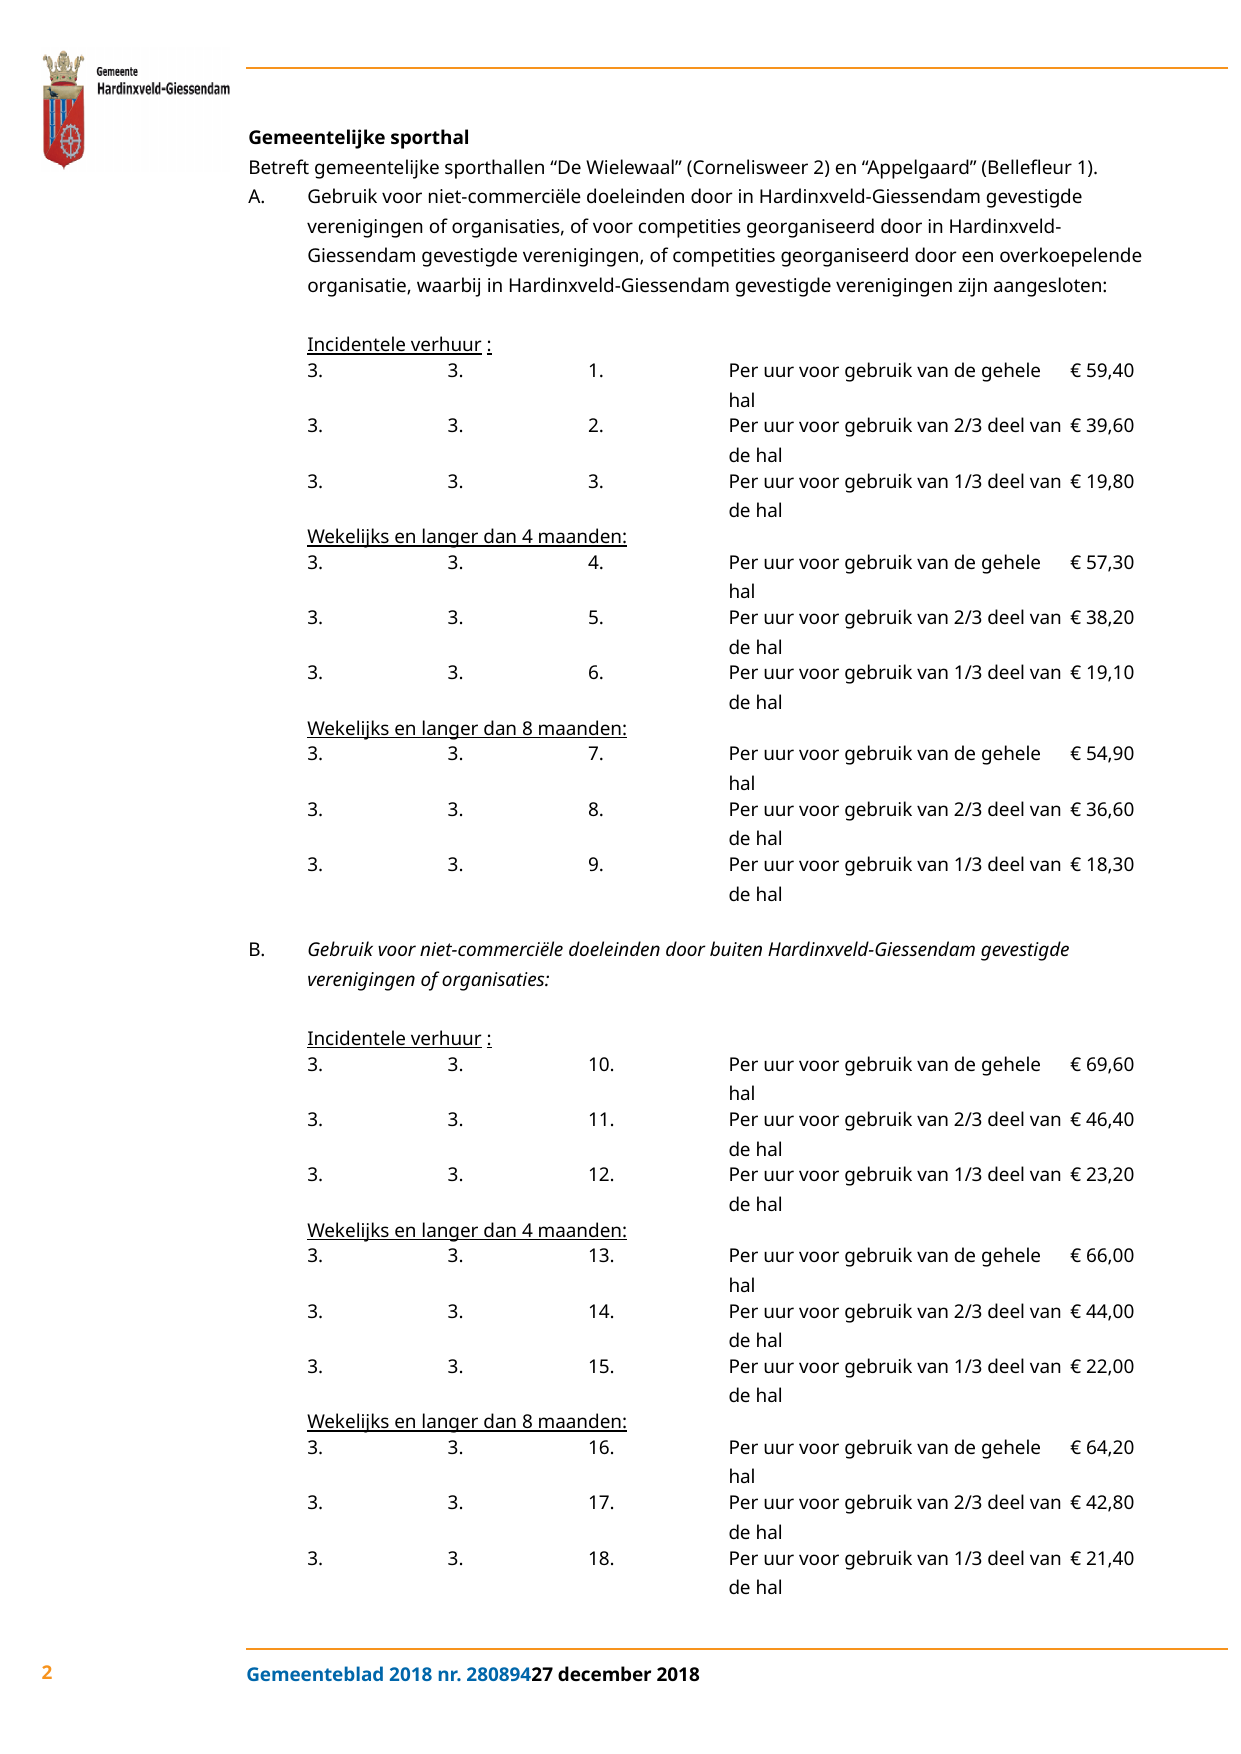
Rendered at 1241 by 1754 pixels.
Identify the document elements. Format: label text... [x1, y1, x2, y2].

table_cell € 18,30 [1070, 851, 1211, 907]
table_cell 3. [307, 1161, 447, 1217]
table_cell 3. [448, 660, 588, 715]
table_cell € 21,40 [1070, 1545, 1211, 1600]
table_cell € 22,00 [1070, 1353, 1211, 1408]
table_cell 3. [588, 468, 728, 523]
table_cell Wekelijks en langer dan 4 maanden: [307, 1217, 1211, 1242]
table_cell € 39,60 [1070, 413, 1211, 468]
table_cell € 46,40 [1070, 1106, 1211, 1161]
table_cell 2. [588, 413, 728, 468]
table_header Incidentele verhuur : [307, 332, 1211, 357]
table_cell Per uur voor gebruik van de gehele hal [728, 549, 1070, 604]
table_cell 3. [448, 741, 588, 796]
table_cell 3. [448, 796, 588, 851]
table_cell 13. [588, 1243, 728, 1298]
table_cell Per uur voor gebruik van 2/3 deel van de hal [728, 413, 1070, 468]
table_cell 18. [588, 1545, 728, 1600]
table_cell 3. [307, 1106, 447, 1161]
table_cell 3. [448, 851, 588, 907]
table_cell 3. [307, 1545, 447, 1600]
table_cell Wekelijks en langer dan 8 maanden: [307, 1409, 1211, 1434]
table_cell Per uur voor gebruik van de gehele hal [728, 1051, 1070, 1106]
table_cell € 64,20 [1070, 1434, 1211, 1489]
table_cell Per uur voor gebruik van 1/3 deel van de hal [728, 1161, 1070, 1217]
table_cell 3. [448, 1545, 588, 1600]
table_cell 3. [307, 1434, 447, 1489]
picture [41, 47, 231, 172]
table_cell 3. [307, 1051, 447, 1106]
table_cell 3. [448, 1353, 588, 1408]
table_cell Per uur voor gebruik van 2/3 deel van de hal [728, 604, 1070, 659]
table_header Incidentele verhuur : [307, 1025, 1211, 1051]
table_cell 3. [307, 1243, 447, 1298]
table_cell 3. [307, 1490, 447, 1545]
table_cell 9. [588, 851, 728, 907]
table_cell 3. [448, 1490, 588, 1545]
table_cell 17. [588, 1490, 728, 1545]
table_cell 12. [588, 1161, 728, 1217]
table_cell 10. [588, 1051, 728, 1106]
table_cell 15. [588, 1353, 728, 1408]
table_cell Per uur voor gebruik van 1/3 deel van de hal [728, 468, 1070, 523]
table_cell 8. [588, 796, 728, 851]
table_cell Per uur voor gebruik van 2/3 deel van de hal [728, 1490, 1070, 1545]
table_cell € 23,20 [1070, 1161, 1211, 1217]
table_cell 3. [448, 1298, 588, 1353]
table_cell € 59,40 [1070, 357, 1211, 413]
table_cell 1. [588, 357, 728, 413]
table_cell 3. [307, 413, 447, 468]
table_cell 6. [588, 660, 728, 715]
list Gebruik voor niet-commerciële doeleinden door in Hardinxveld-Giessendam gevestigde verenigingen of organisaties, of voor competities georganiseerd door in Hardinxveld-Giessendam gevestigde verenigingen, of competities georganiseerd door een overkoepelende organisatie, waarbij in Hardinxveld-Giessendam gevestigde verenigingen zijn aangesloten: [248, 183, 1152, 298]
table_cell € 57,30 [1070, 549, 1211, 604]
table_cell 3. [448, 1051, 588, 1106]
table_cell Per uur voor gebruik van de gehele hal [728, 1434, 1070, 1489]
table_cell 3. [448, 604, 588, 659]
table_cell € 38,20 [1070, 604, 1211, 659]
table_cell € 44,00 [1070, 1298, 1211, 1353]
table_cell Per uur voor gebruik van de gehele hal [728, 357, 1070, 413]
table_cell 14. [588, 1298, 728, 1353]
table_cell € 36,60 [1070, 796, 1211, 851]
table_cell 11. [588, 1106, 728, 1161]
table_cell 16. [588, 1434, 728, 1489]
table_cell € 19,10 [1070, 660, 1211, 715]
table_cell 3. [448, 1243, 588, 1298]
table_cell € 69,60 [1070, 1051, 1211, 1106]
text Betreft gemeentelijke sporthallen “De Wielewaal” (Cornelisweer 2) en “Appelgaard” (Bellefleur 1). [248, 154, 1152, 180]
table_cell 3. [448, 357, 588, 413]
table_cell 3. [448, 413, 588, 468]
table_cell € 42,80 [1070, 1490, 1211, 1545]
table_cell Per uur voor gebruik van 2/3 deel van de hal [728, 1298, 1070, 1353]
table_cell Per uur voor gebruik van 1/3 deel van de hal [728, 851, 1070, 907]
table_cell 3. [448, 468, 588, 523]
table_cell Wekelijks en langer dan 8 maanden: [307, 715, 1211, 741]
table_cell 3. [307, 851, 447, 907]
table_cell Per uur voor gebruik van de gehele hal [728, 741, 1070, 796]
table_cell 4. [588, 549, 728, 604]
table_cell Per uur voor gebruik van 1/3 deel van de hal [728, 1545, 1070, 1600]
table_cell 7. [588, 741, 728, 796]
table_cell € 19,80 [1070, 468, 1211, 523]
table_cell Per uur voor gebruik van 2/3 deel van de hal [728, 1106, 1070, 1161]
text Gemeentelijke sporthal [248, 124, 1152, 150]
table_cell 3. [307, 468, 447, 523]
table_cell 3. [307, 660, 447, 715]
table_cell 3. [448, 1106, 588, 1161]
table_cell Per uur voor gebruik van 1/3 deel van de hal [728, 660, 1070, 715]
table_cell 3. [307, 549, 447, 604]
table_cell Wekelijks en langer dan 4 maanden: [307, 523, 1211, 549]
table_cell Per uur voor gebruik van de gehele hal [728, 1243, 1070, 1298]
table_cell 3. [448, 1161, 588, 1217]
table_cell € 54,90 [1070, 741, 1211, 796]
table_cell 5. [588, 604, 728, 659]
table_cell 3. [307, 796, 447, 851]
table_cell 3. [448, 549, 588, 604]
table_cell 3. [307, 604, 447, 659]
table_cell 3. [307, 741, 447, 796]
table_cell 3. [307, 1353, 447, 1408]
list Gebruik voor niet-commerciële doeleinden door buiten Hardinxveld-Giessendam gevestigde verenigingen of organisaties: [248, 936, 1152, 992]
table_cell € 66,00 [1070, 1243, 1211, 1298]
table_cell Per uur voor gebruik van 2/3 deel van de hal [728, 796, 1070, 851]
table_cell Per uur voor gebruik van 1/3 deel van de hal [728, 1353, 1070, 1408]
table_cell 3. [307, 1298, 447, 1353]
table_cell 3. [448, 1434, 588, 1489]
table_cell 3. [307, 357, 447, 413]
